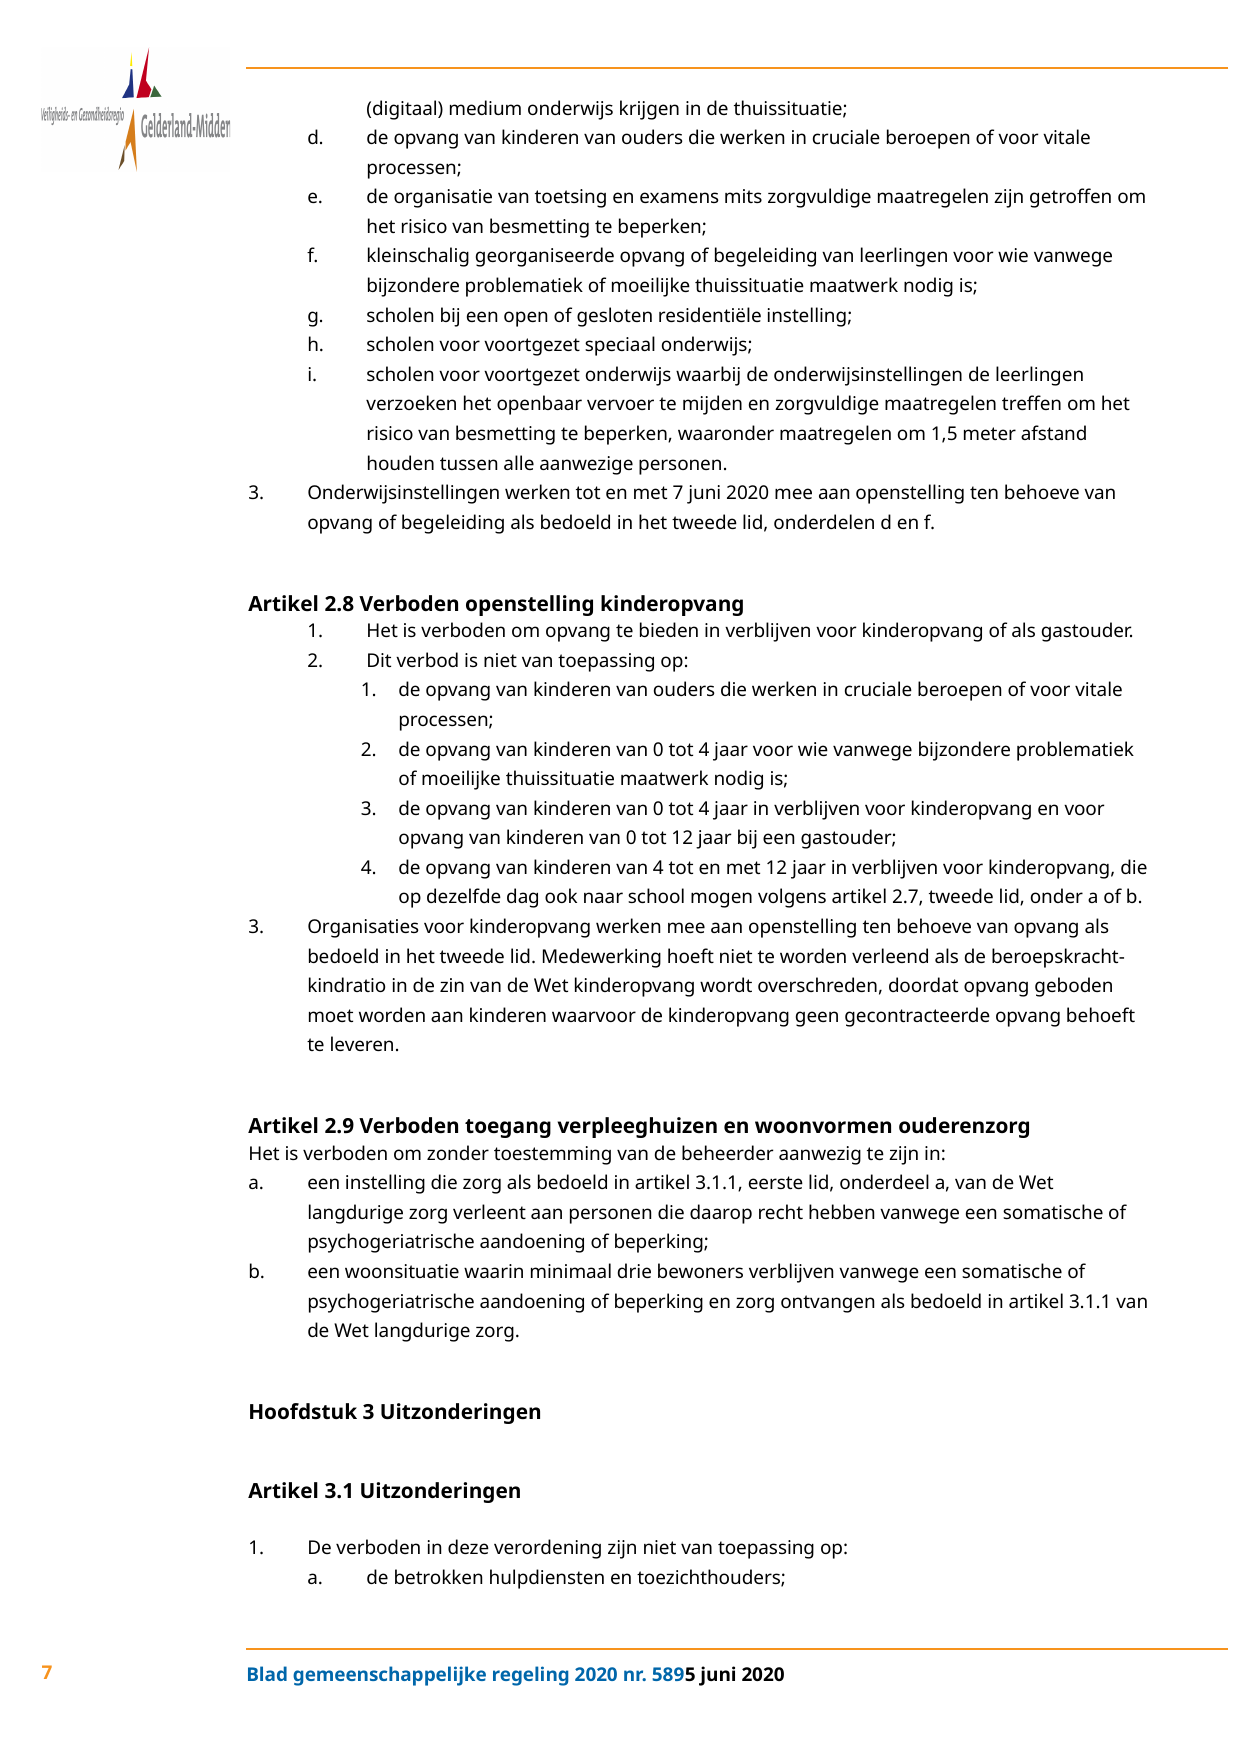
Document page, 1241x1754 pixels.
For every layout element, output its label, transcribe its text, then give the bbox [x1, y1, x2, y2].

list De verboden in deze verordening zijn niet van toepassing op: [248, 1534, 1152, 1560]
list Onderwijsinstellingen werken tot en met 7 juni 2020 mee aan openstelling ten behoeve van opvang of begeleiding als bedoeld in het tweede lid, onderdelen d en f. [248, 479, 1152, 535]
list de opvang van kinderen van ouders die werken in cruciale beroepen of voor vitale processen; [361, 677, 1152, 732]
text Artikel 3.1 Uitzonderingen [248, 1476, 1152, 1505]
text Artikel 2.9 Verboden toegang verpleeghuizen en woonvormen ouderenzorg [248, 1112, 1152, 1140]
list scholen bij een open of gesloten residentiële instelling; [307, 302, 1152, 328]
list kleinschalig georganiseerde opvang of begeleiding van leerlingen voor wie vanwege bijzondere problematiek of moeilijke thuissituatie maatwerk nodig is; [307, 243, 1152, 298]
list Dit verbod is niet van toepassing op: [307, 647, 1152, 673]
list de opvang van kinderen van 4 tot en met 12 jaar in verblijven voor kinderopvang, die op dezelfde dag ook naar school mogen volgens artikel 2.7, tweede lid, onder a of b. [361, 854, 1152, 909]
list (digitaal) medium onderwijs krijgen in de thuissituatie; [307, 95, 1152, 121]
list de opvang van kinderen van 0 tot 4 jaar in verblijven voor kinderopvang en voor opvang van kinderen van 0 tot 12 jaar bij een gastouder; [361, 795, 1152, 850]
list Het is verboden om opvang te bieden in verblijven voor kinderopvang of als gastouder. [307, 617, 1152, 643]
text Het is verboden om zonder toestemming van de beheerder aanwezig te zijn in: [248, 1140, 1152, 1166]
text Artikel 2.8 Verboden openstelling kinderopvang [248, 589, 1152, 617]
list de opvang van kinderen van 0 tot 4 jaar voor wie vanwege bijzondere problematiek of moeilijke thuissituatie maatwerk nodig is; [361, 736, 1152, 791]
list scholen voor voortgezet onderwijs waarbij de onderwijsinstellingen de leerlingen verzoeken het openbaar vervoer te mijden en zorgvuldige maatregelen treffen om het risico van besmetting te beperken, waaronder maatregelen om 1,5 meter afstand houden tussen alle aanwezige personen. [307, 361, 1152, 476]
list de betrokken hulpdiensten en toezichthouders; [307, 1564, 1152, 1590]
list de opvang van kinderen van ouders die werken in cruciale beroepen of voor vitale processen; [307, 124, 1152, 180]
list een instelling die zorg als bedoeld in artikel 3.1.1, eerste lid, onderdeel a, van de Wet langdurige zorg verleent aan personen die daarop recht hebben vanwege een somatische of psychogeriatrische aandoening of beperking; [248, 1169, 1152, 1254]
list Organisaties voor kinderopvang werken mee aan openstelling ten behoeve van opvang als bedoeld in het tweede lid. Medewerking hoeft niet te worden verleend als de beroepskracht-kindratio in de zin van de Wet kinderopvang wordt overschreden, doordat opvang geboden moet worden aan kinderen waarvoor de kinderopvang geen gecontracteerde opvang behoeft te leveren. [248, 913, 1152, 1057]
list een woonsituatie waarin minimaal drie bewoners verblijven vanwege een somatische of psychogeriatrische aandoening of beperking en zorg ontvangen als bedoeld in artikel 3.1.1 van de Wet langdurige zorg. [248, 1258, 1152, 1343]
list scholen voor voortgezet speciaal onderwijs; [307, 331, 1152, 357]
text Hoofdstuk 3 Uitzonderingen [248, 1397, 1152, 1426]
list de organisatie van toetsing en examens mits zorgvuldige maatregelen zijn getroffen om het risico van besmetting te beperken; [307, 183, 1152, 239]
picture [41, 47, 231, 172]
